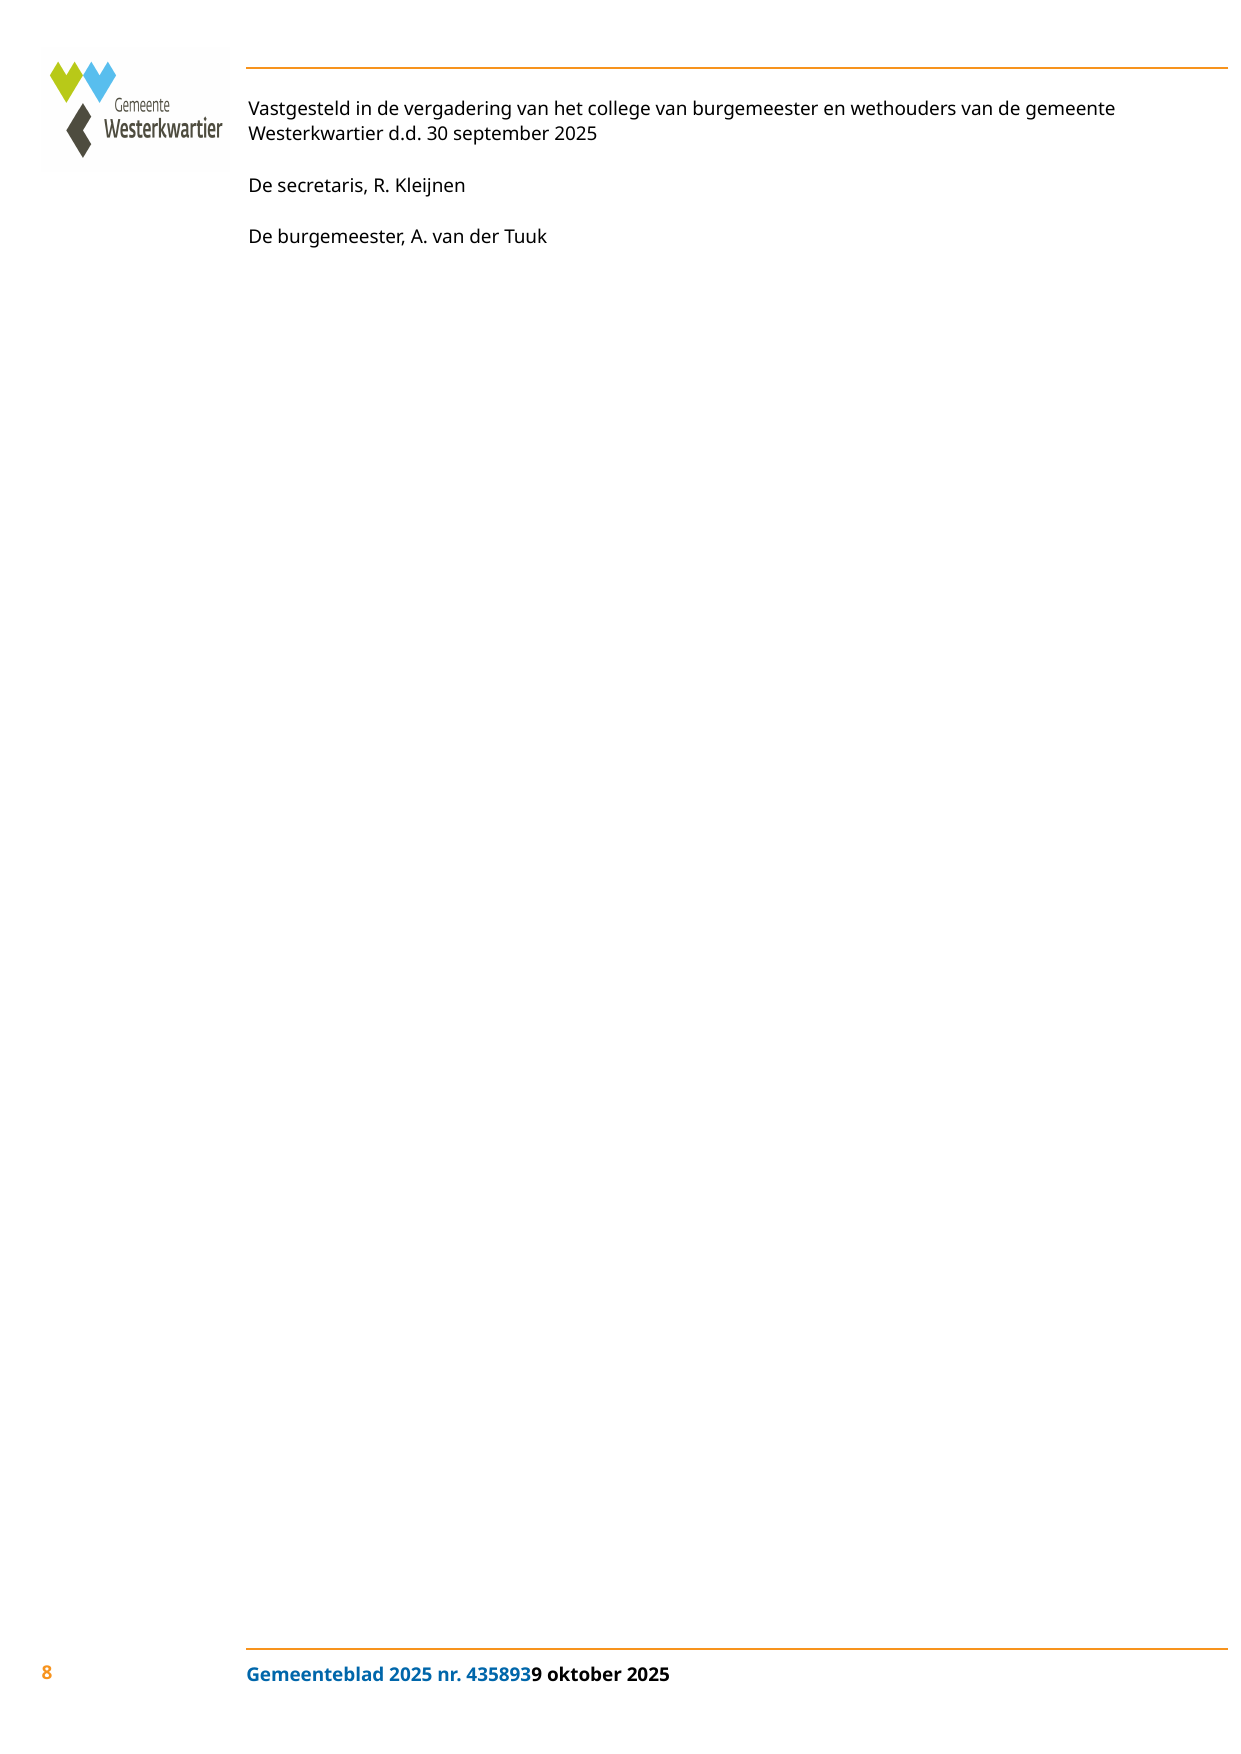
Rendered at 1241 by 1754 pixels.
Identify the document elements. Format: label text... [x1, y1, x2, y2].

text De secretaris, R. Kleijnen [248, 172, 1152, 198]
text Vastgesteld in de vergadering van het college van burgemeester en wethouders van de gemeente Westerkwartier d.d. 30 september 2025 [248, 95, 1152, 146]
picture [41, 47, 231, 172]
text De burgemeester, A. van der Tuuk [248, 223, 1152, 249]
